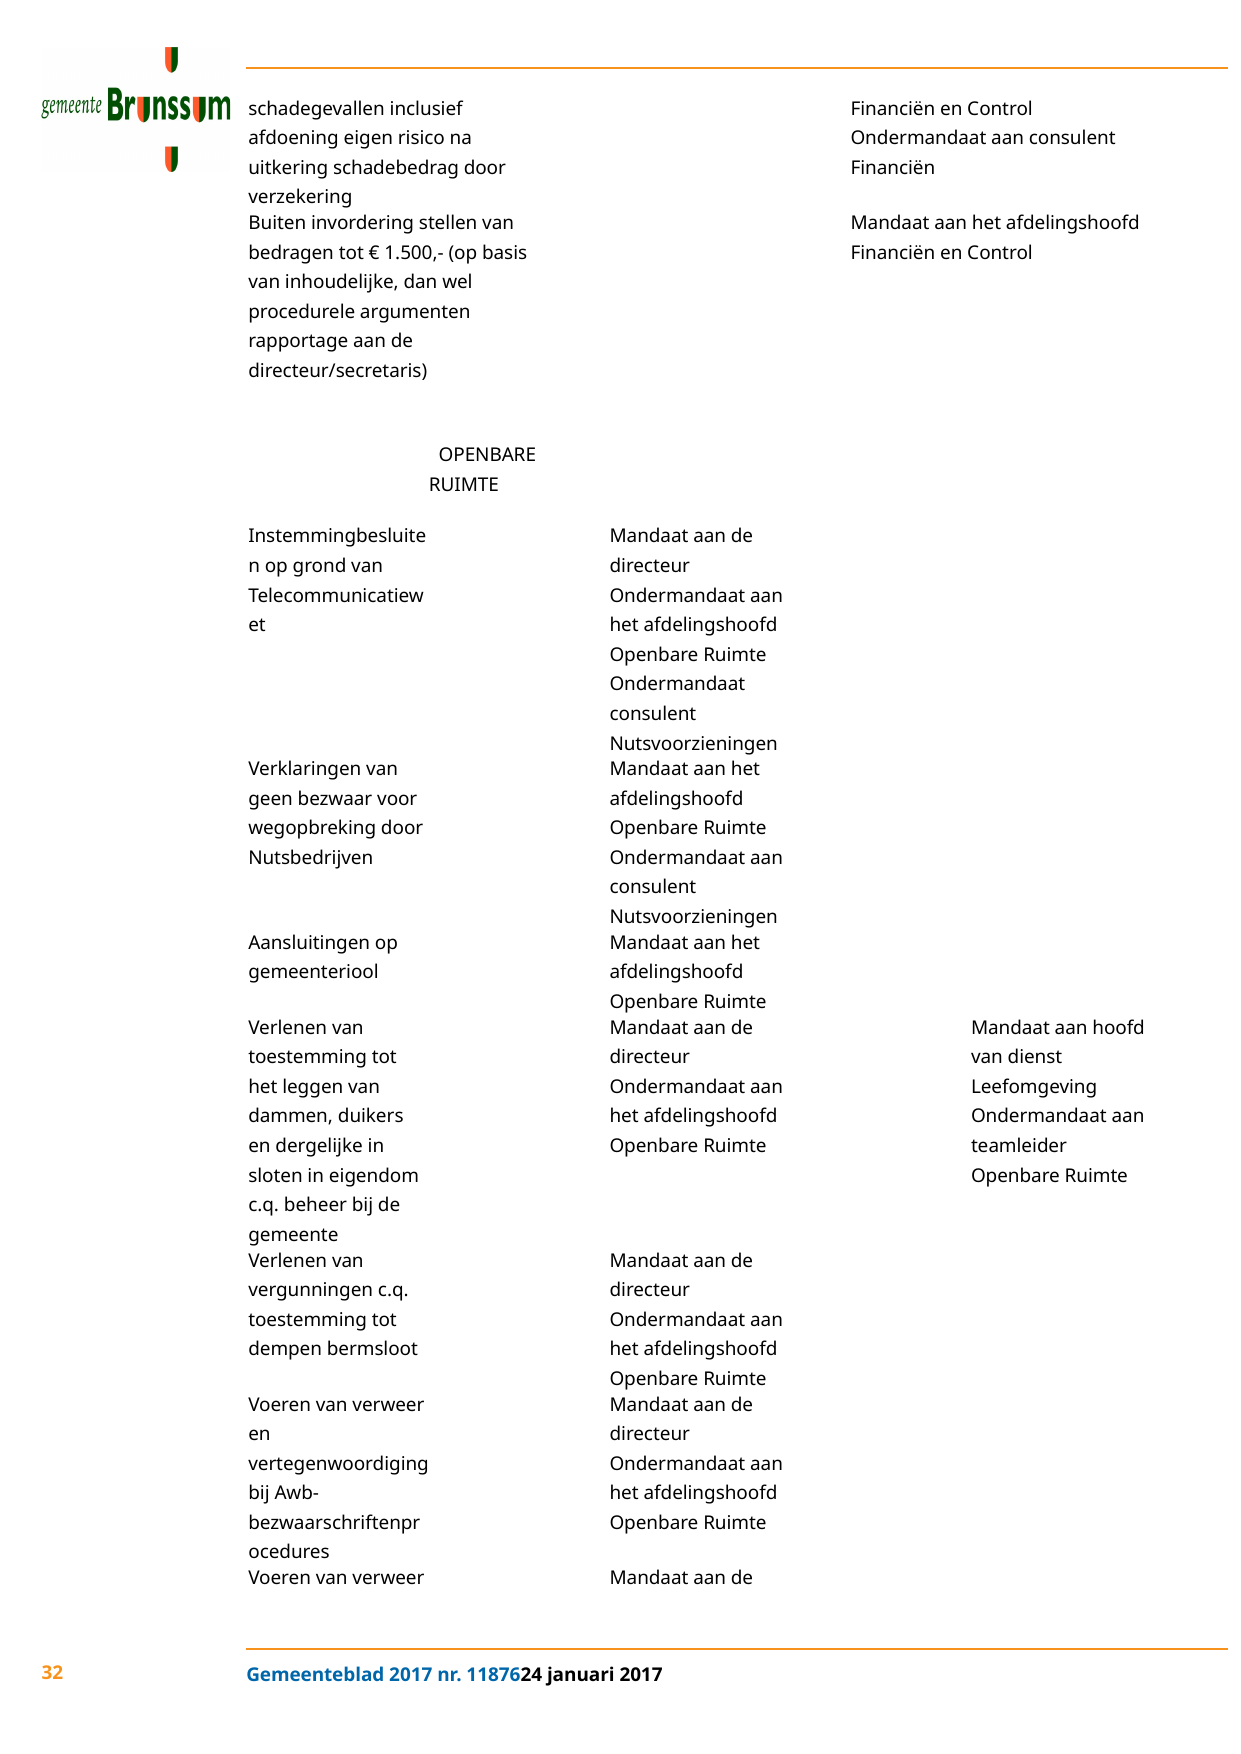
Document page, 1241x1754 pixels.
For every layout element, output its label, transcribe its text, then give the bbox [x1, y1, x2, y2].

table_cell [429, 755, 609, 929]
table_cell schadegevallen inclusief afdoening eigen risico na uitkering schadebedrag door verzekering [248, 95, 549, 209]
table_cell [248, 497, 429, 523]
table_cell [248, 442, 429, 497]
table_cell [790, 523, 971, 755]
table_header [790, 416, 971, 442]
table_cell OPENBARE RUIMTE [429, 442, 609, 497]
table_cell Voeren van verweer en vertegenwoordiging bij Awb- bezwaarschriftenprocedures [248, 1391, 429, 1564]
table_cell [790, 1565, 971, 1590]
table_cell [429, 497, 609, 523]
table_cell Mandaat aan de directeur Ondermandaat aan het afdelingshoofd Openbare Ruimte [609, 1247, 790, 1391]
table_cell Buiten invordering stellen van bedragen tot € 1.500,- (op basis van inhoudelijke, dan wel procedurele argumenten rapportage aan de directeur/secretaris) [248, 209, 549, 383]
table_cell Mandaat aan de directeur Ondermandaat aan het afdelingshoofd Openbare Ruimte [609, 1391, 790, 1564]
table_cell Instemmingbesluiten op grond van Telecommunicatiewet [248, 523, 429, 755]
table_cell Verklaringen van geen bezwaar voor wegopbreking door Nutsbedrijven [248, 755, 429, 929]
table_cell Mandaat aan hoofd van dienst Leefomgeving Ondermandaat aan teamleider Openbare Ruimte [971, 1014, 1152, 1247]
table_cell [429, 929, 609, 1014]
table_cell [549, 95, 850, 209]
table_cell Financiën en Control Ondermandaat aan consulent Financiën [850, 95, 1152, 209]
table_cell [790, 755, 971, 929]
table_cell Voeren van verweer [248, 1565, 429, 1590]
table_cell Mandaat aan de directeur Ondermandaat aan het afdelingshoofd Openbare Ruimte [609, 1014, 790, 1247]
table_cell [790, 442, 971, 497]
table_cell [790, 1391, 971, 1564]
table_cell [609, 497, 790, 523]
table_cell [429, 1565, 609, 1590]
table_cell Mandaat aan de directeur Ondermandaat aan het afdelingshoofd Openbare Ruimte Ondermandaat consulent Nutsvoorzieningen [609, 523, 790, 755]
table_cell [429, 1391, 609, 1564]
table_header [609, 416, 790, 442]
table_header [429, 416, 609, 442]
table_cell [790, 929, 971, 1014]
table_cell Verlenen van vergunningen c.q. toestemming tot dempen bermsloot [248, 1247, 429, 1391]
table_cell [429, 1247, 609, 1391]
table_cell Mandaat aan de [609, 1565, 790, 1590]
table_cell [429, 523, 609, 755]
picture [41, 47, 231, 172]
table_cell Mandaat aan het afdelingshoofd Financiën en Control [850, 209, 1152, 383]
table_cell Aansluitingen op gemeenteriool [248, 929, 429, 1014]
table_cell [429, 1014, 609, 1247]
table_cell Mandaat aan het afdelingshoofd Openbare Ruimte Ondermandaat aan consulent Nutsvoorzieningen [609, 755, 790, 929]
table_cell [790, 1247, 971, 1391]
table_cell [609, 442, 790, 497]
table_header [248, 416, 429, 442]
table_cell Mandaat aan het afdelingshoofd Openbare Ruimte [609, 929, 790, 1014]
table_cell [790, 1014, 971, 1247]
table_cell [549, 209, 850, 383]
table_cell Verlenen van toestemming tot het leggen van dammen, duikers en dergelijke in sloten in eigendom c.q. beheer bij de gemeente [248, 1014, 429, 1247]
table_cell [790, 497, 971, 523]
